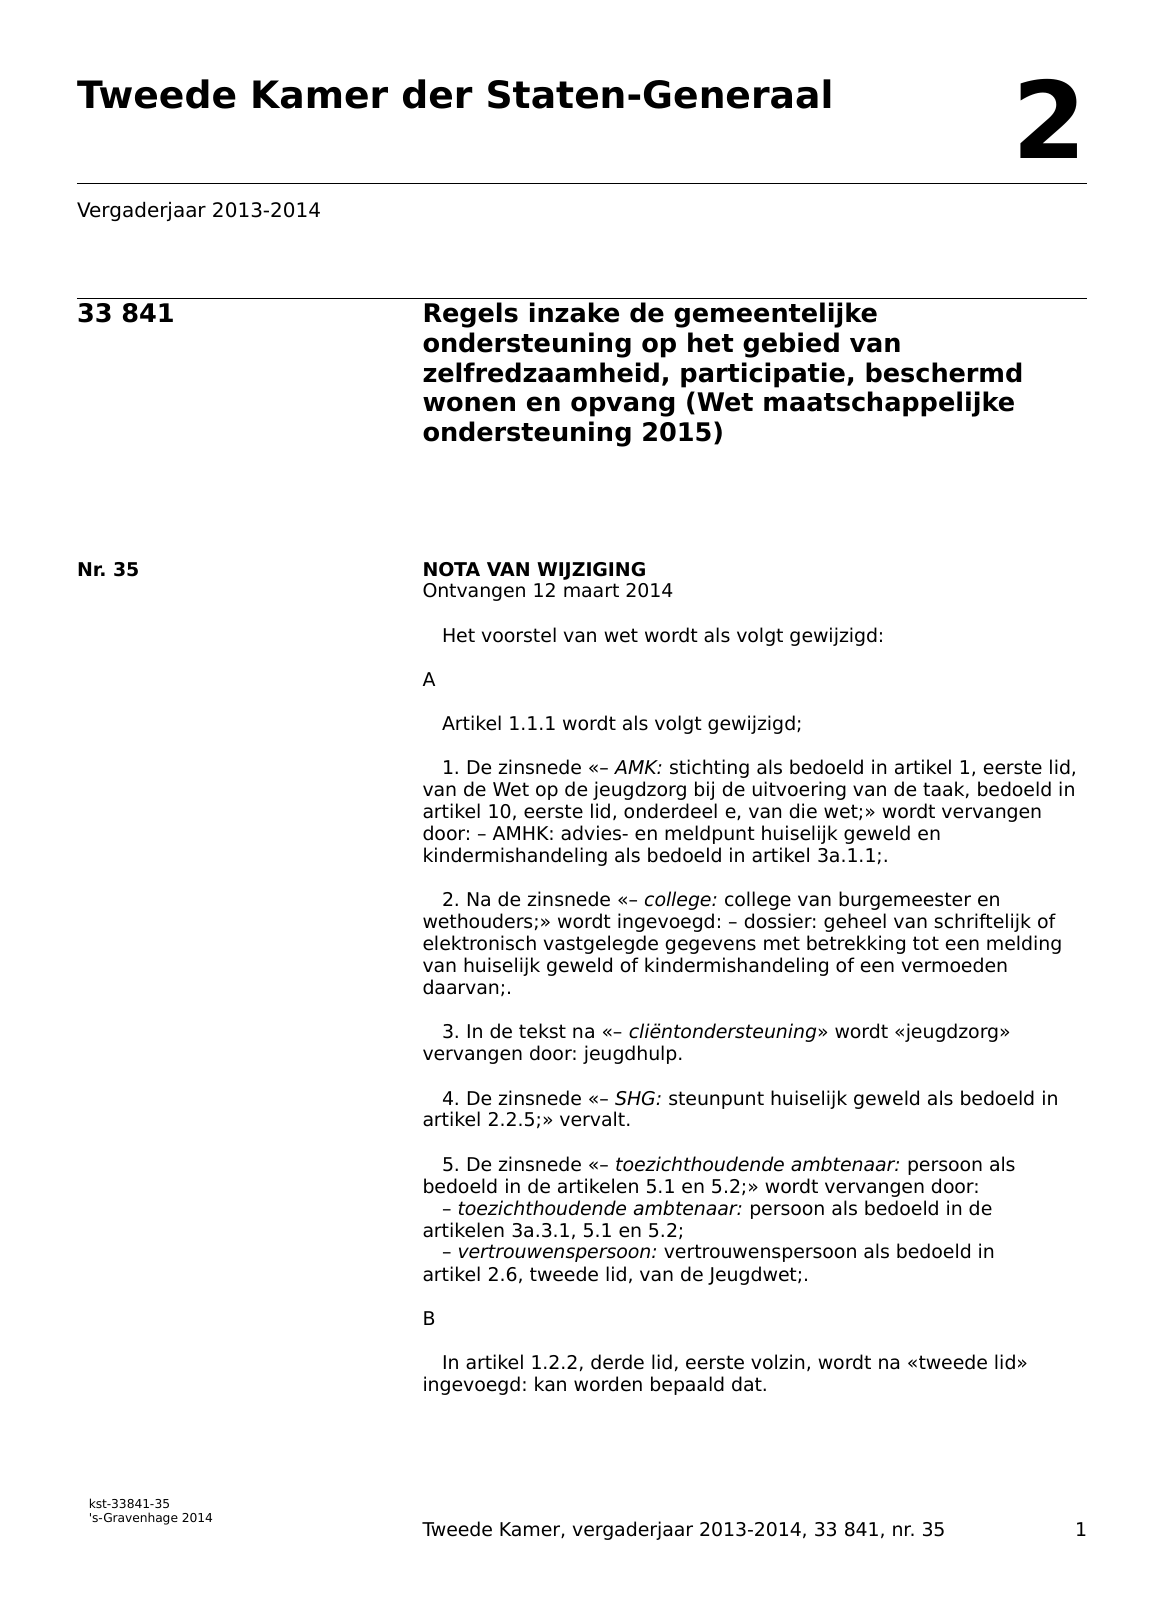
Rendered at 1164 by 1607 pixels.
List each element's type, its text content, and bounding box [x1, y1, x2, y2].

table_header Tweede Kamer der Staten-Generaal [77, 59, 886, 183]
table_header 2 [886, 59, 1087, 183]
subtitle Nr. 35 NOTA VAN WIJZIGING [77, 558, 1087, 580]
subtitle 33 841 Regels inzake de gemeentelijke ondersteuning op het gebied van zelfredzaamheid, participatie, beschermd wonen en opvang (Wet maatschappelijke ondersteuning 2015) [77, 299, 1087, 447]
text 2. Na de zinsnede «– college: college van burgemeester en wethouders;» wordt ingevoegd: – dossier: geheel van schriftelijk of elektronisch vastgelegde gegevens met betrekking tot een melding van huiselijk geweld of kindermishandeling of een vermoeden daarvan;. [422, 889, 1087, 999]
text 1. De zinsnede «– AMK: stichting als bedoeld in artikel 1, eerste lid, van de Wet op de jeugdzorg bij de uitvoering van de taak, bedoeld in artikel 10, eerste lid, onderdeel e, van die wet;» wordt vervangen door: – AMHK: advies- en meldpunt huiselijk geweld en kindermishandeling als bedoeld in artikel 3a.1.1;. [422, 757, 1087, 867]
text Artikel 1.1.1 wordt als volgt gewijzigd; [422, 713, 1087, 735]
text 4. De zinsnede «– SHG: steunpunt huiselijk geweld als bedoeld in artikel 2.2.5;» vervalt. [422, 1087, 1087, 1131]
text Het voorstel van wet wordt als volgt gewijzigd: [422, 624, 1087, 647]
text – vertrouwenspersoon: vertrouwenspersoon als bedoeld in artikel 2.6, tweede lid, van de Jeugdwet;. [422, 1241, 1087, 1285]
text kst-33841-35 [88, 1497, 323, 1511]
text In artikel 1.2.2, derde lid, eerste volzin, wordt na «tweede lid» ingevoegd: kan worden bepaald dat. [422, 1352, 1087, 1396]
text 5. De zinsnede «– toezichthoudende ambtenaar: persoon als bedoeld in de artikelen 5.1 en 5.2;» wordt vervangen door: [422, 1153, 1087, 1197]
text 3. In de tekst na «– cliёntondersteuning» wordt «jeugdzorg» vervangen door: jeugdhulp. [422, 1021, 1087, 1065]
text Ontvangen 12 maart 2014 [422, 580, 1087, 602]
text – toezichthoudende ambtenaar: persoon als bedoeld in de artikelen 3a.3.1, 5.1 en 5.2; [422, 1197, 1087, 1241]
table_cell Vergaderjaar 2013-2014 [77, 184, 1087, 298]
text 's-Gravenhage 2014 [88, 1511, 323, 1525]
subtitle A [422, 669, 1087, 691]
subtitle B [422, 1308, 1087, 1329]
